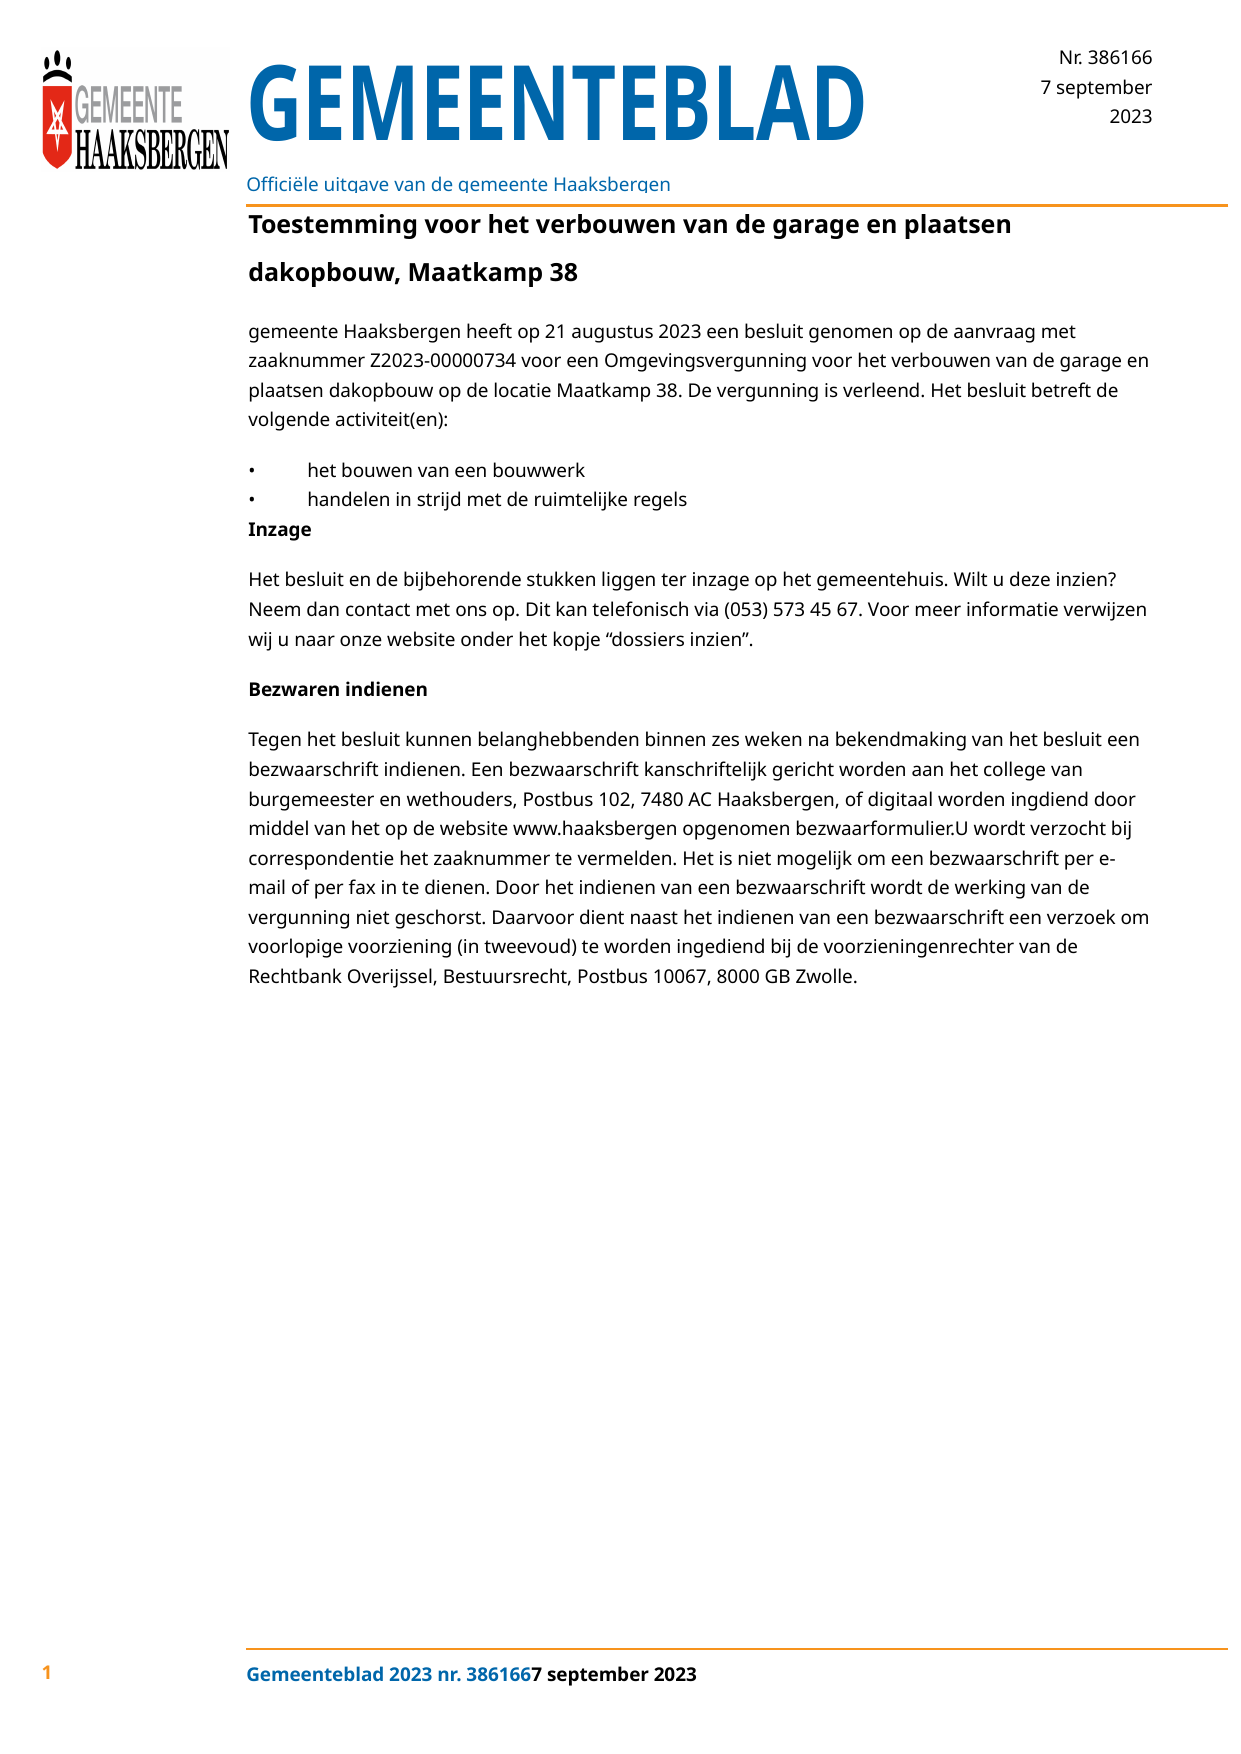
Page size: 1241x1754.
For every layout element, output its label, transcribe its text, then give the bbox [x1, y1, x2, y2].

text Bezwaren indienen [248, 676, 1152, 702]
text Toestemming voor het verbouwen van de garage en plaatsen dakopbouw, Maatkamp 38 [248, 207, 1152, 288]
text Inzage [248, 516, 1152, 542]
list het bouwen van een bouwwerk [248, 457, 1152, 483]
text Het besluit en de bijbehorende stukken liggen ter inzage op het gemeentehuis. Wilt u deze inzien? Neem dan contact met ons op. Dit kan telefonisch via (053) 573 45 67. Voor meer informatie verwijzen wij u naar onze website onder het kopje “dossiers inzien”. [248, 567, 1152, 652]
text Tegen het besluit kunnen belanghebbenden binnen zes weken na bekendmaking van het besluit een bezwaarschrift indienen. Een bezwaarschrift kanschriftelijk gericht worden aan het college van burgemeester en wethouders, Postbus 102, 7480 AC Haaksbergen, of digitaal worden ingdiend door middel van het op de website www.haaksbergen opgenomen bezwaarformulier.U wordt verzocht bij correspondentie het zaaknummer te vermelden. Het is niet mogelijk om een bezwaarschrift per e-mail of per fax in te dienen. Door het indienen van een bezwaarschrift wordt de werking van de vergunning niet geschorst. Daarvoor dient naast het indienen van een bezwaarschrift een verzoek om voorlopige voorziening (in tweevoud) te worden ingediend bij de voorzieningenrechter van de Rechtbank Overijssel, Bestuursrecht, Postbus 10067, 8000 GB Zwolle. [248, 727, 1152, 989]
picture [41, 47, 231, 172]
list handelen in strijd met de ruimtelijke regels [248, 487, 1152, 512]
text gemeente Haaksbergen heeft op 21 augustus 2023 een besluit genomen op de aanvraag met zaaknummer Z2023-00000734 voor een Omgevingsvergunning voor het verbouwen van de garage en plaatsen dakopbouw op de locatie Maatkamp 38. De vergunning is verleend. Het besluit betreft de volgende activiteit(en): [248, 318, 1152, 432]
